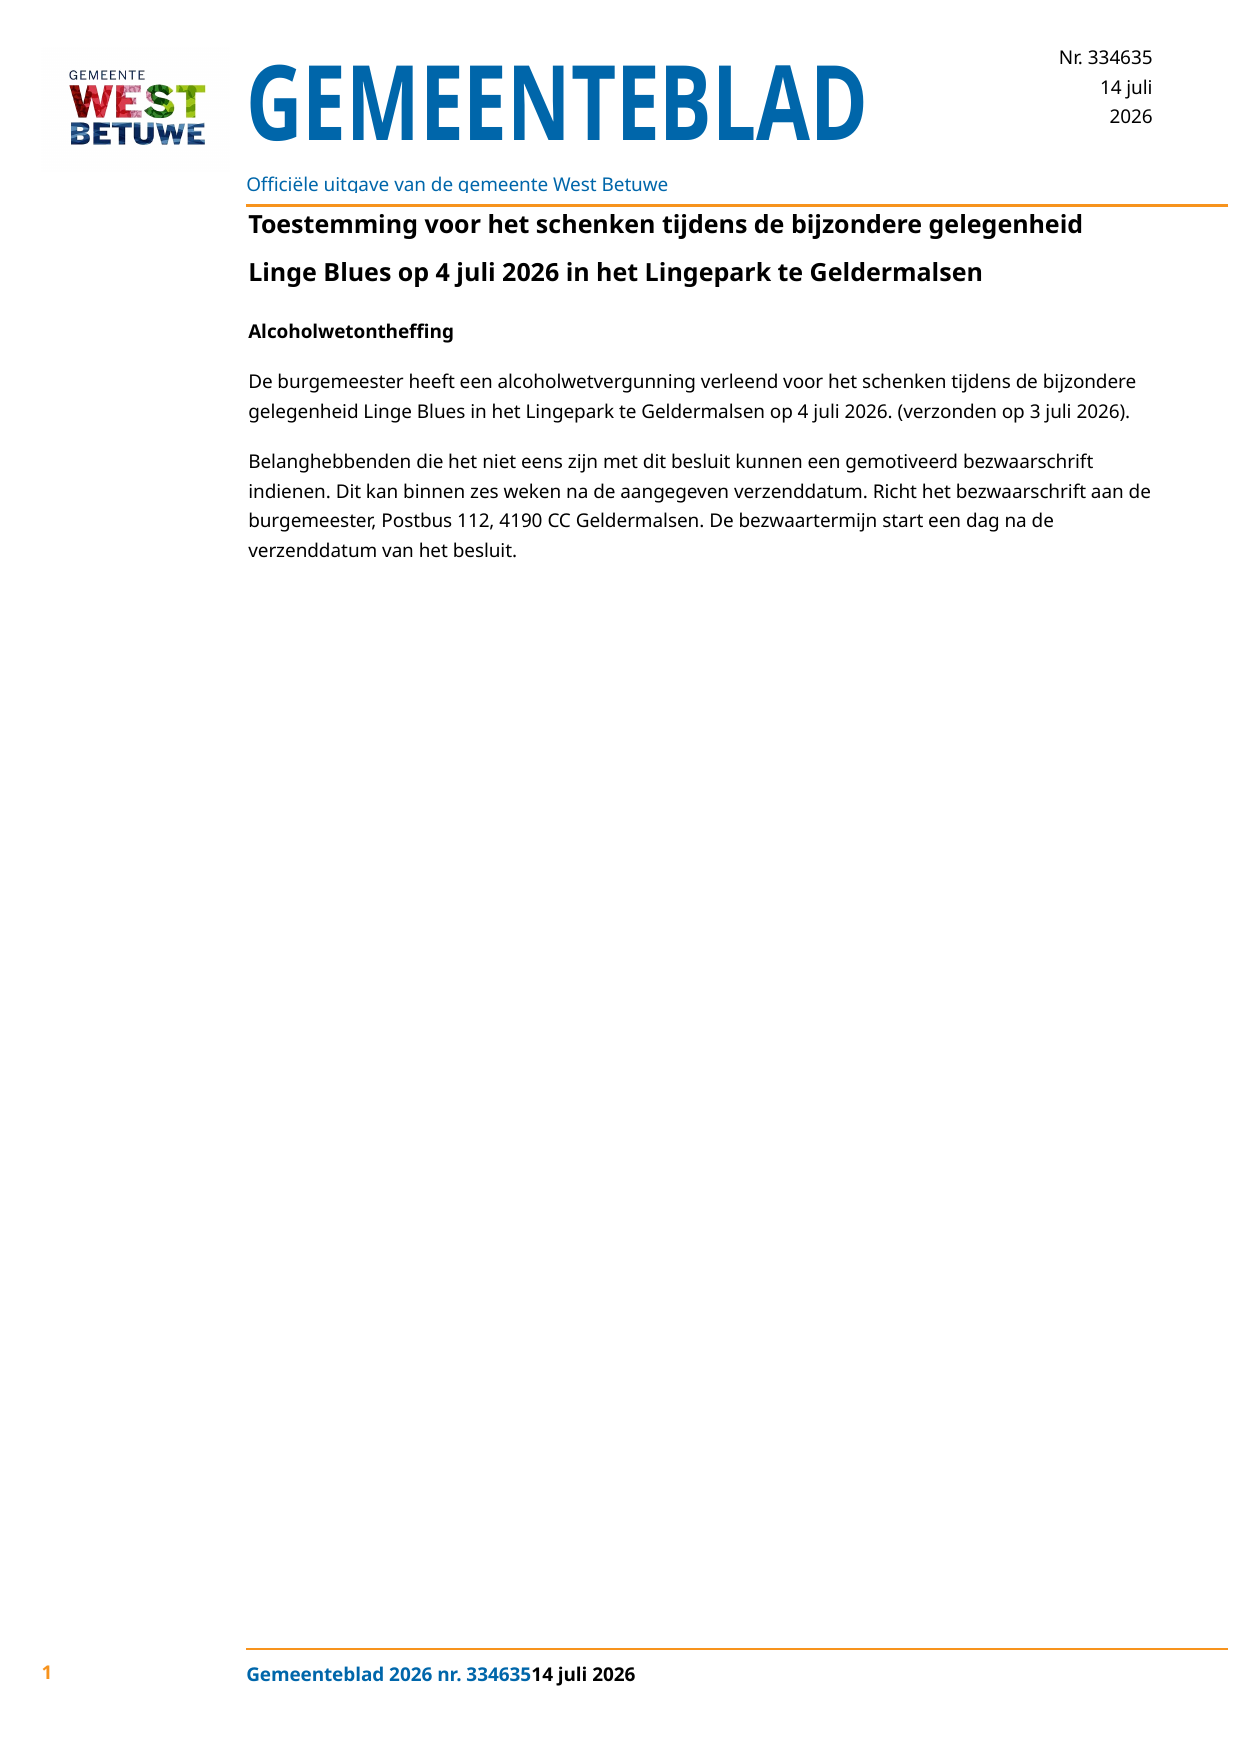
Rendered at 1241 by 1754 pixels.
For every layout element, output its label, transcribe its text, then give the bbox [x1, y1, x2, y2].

text De burgemeester heeft een alcoholwetvergunning verleend voor het schenken tijdens de bijzondere gelegenheid Linge Blues in het Lingepark te Geldermalsen op 4 juli 2026. (verzonden op 3 juli 2026). [248, 368, 1152, 424]
picture [41, 47, 231, 172]
text Alcoholwetontheffing [248, 318, 1152, 344]
text Toestemming voor het schenken tijdens de bijzondere gelegenheid Linge Blues op 4 juli 2026 in het Lingepark te Geldermalsen [248, 207, 1152, 288]
text Belanghebbenden die het niet eens zijn met dit besluit kunnen een gemotiveerd bezwaarschrift indienen. Dit kan binnen zes weken na de aangegeven verzenddatum. Richt het bezwaarschrift aan de burgemeester, Postbus 112, 4190 CC Geldermalsen. De bezwaartermijn start een dag na de verzenddatum van het besluit. [248, 448, 1152, 563]
